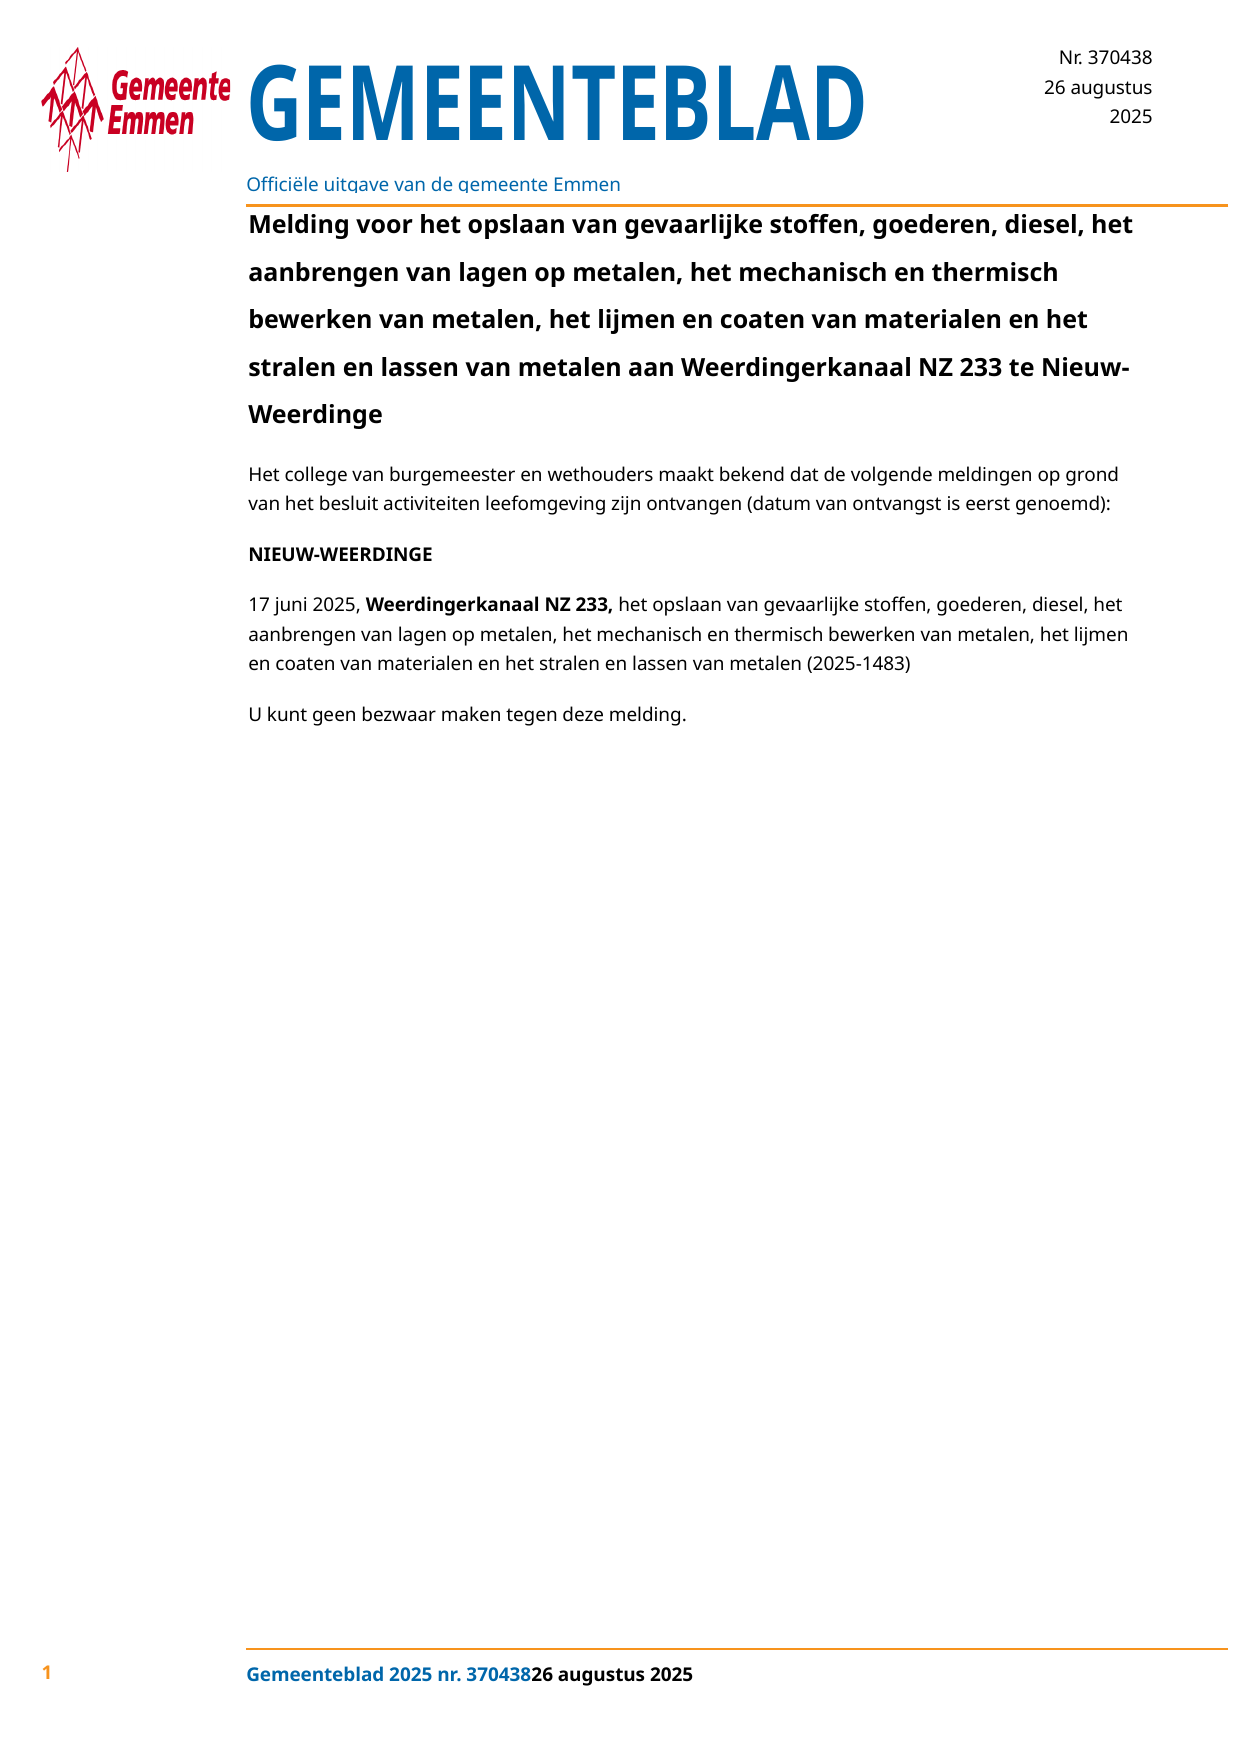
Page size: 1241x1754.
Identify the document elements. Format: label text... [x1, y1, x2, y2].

text 17 juni 2025, Weerdingerkanaal NZ 233, het opslaan van gevaarlijke stoffen, goederen, diesel, het aanbrengen van lagen op metalen, het mechanisch en thermisch bewerken van metalen, het lijmen en coaten van materialen en het stralen en lassen van metalen (2025-1483) [248, 591, 1152, 676]
text U kunt geen bezwaar maken tegen deze melding. [248, 701, 1152, 726]
text Melding voor het opslaan van gevaarlijke stoffen, goederen, diesel, het aanbrengen van lagen op metalen, het mechanisch en thermisch bewerken van metalen, het lijmen en coaten van materialen en het stralen en lassen van metalen aan Weerdingerkanaal NZ 233 te Nieuw-Weerdinge [248, 207, 1152, 431]
picture [41, 47, 231, 172]
text NIEUW-WEERDINGE [248, 541, 1152, 566]
text Het college van burgemeester en wethouders maakt bekend dat de volgende meldingen op grond van het besluit activiteiten leefomgeving zijn ontvan­gen (datum van ontvangst is eerst genoemd): [248, 461, 1152, 516]
